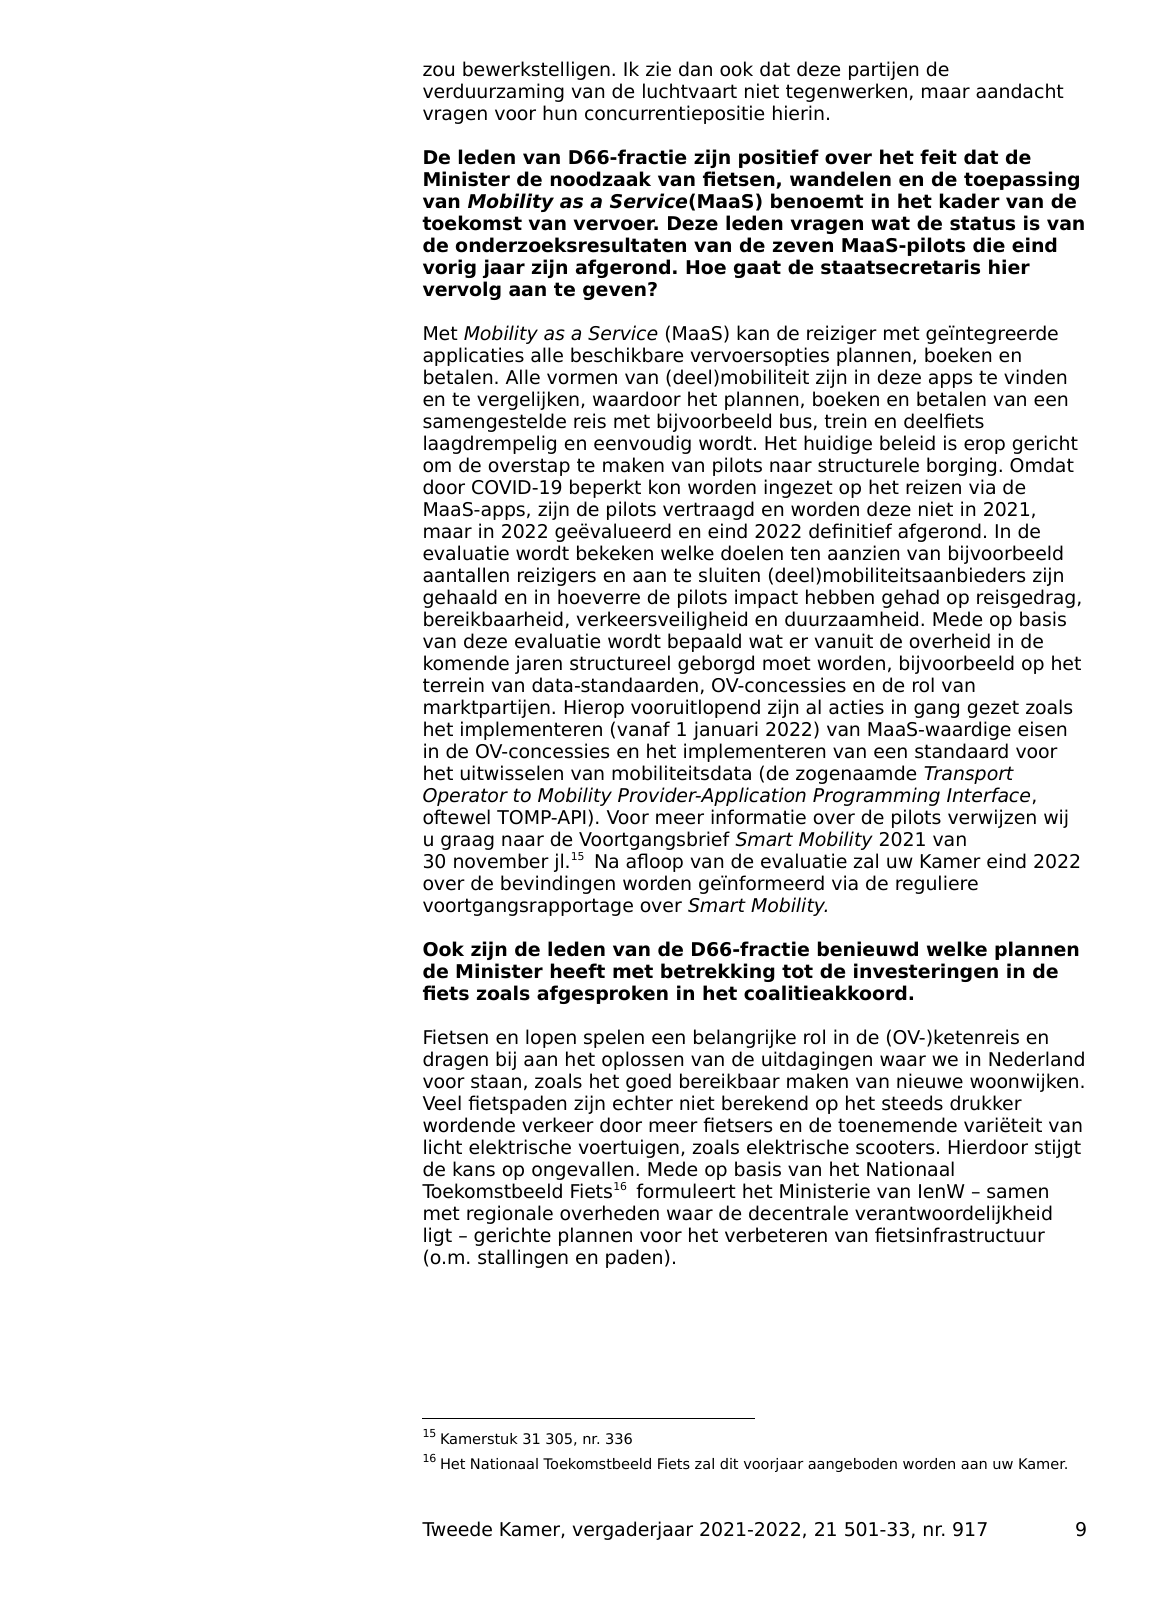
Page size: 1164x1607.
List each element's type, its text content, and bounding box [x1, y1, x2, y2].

text Met Mobility as a Service (MaaS) kan de reiziger met geïntegreerde applicaties alle beschikbare vervoersopties plannen, boeken en betalen. Alle vormen van (deel)mobiliteit zijn in deze apps te vinden en te vergelijken, waardoor het plannen, boeken en betalen van een samengestelde reis met bijvoorbeeld bus, trein en deelfiets laagdrempelig en eenvoudig wordt. Het huidige beleid is erop gericht om de overstap te maken van pilots naar structurele borging. Omdat door COVID-19 beperkt kon worden ingezet op het reizen via de MaaS-apps, zijn de pilots vertraagd en worden deze niet in 2021, maar in 2022 geëvalueerd en eind 2022 definitief afgerond. In de evaluatie wordt bekeken welke doelen ten aanzien van bijvoorbeeld aantallen reizigers en aan te sluiten (deel)mobiliteitsaanbieders zijn gehaald en in hoeverre de pilots impact hebben gehad op reisgedrag, bereikbaarheid, verkeersveiligheid en duurzaamheid. Mede op basis van deze evaluatie wordt bepaald wat er vanuit de overheid in de komende jaren structureel geborgd moet worden, bijvoorbeeld op het terrein van data-standaarden, OV-concessies en de rol van marktpartijen. Hierop vooruitlopend zijn al acties in gang gezet zoals het implementeren (vanaf 1 januari 2022) van MaaS-waardige eisen in de OV-concessies en het implementeren van een standaard voor het uitwisselen van mobiliteitsdata (de zogenaamde Transport Operator to Mobility Provider-Application Programming Interface, oftewel TOMP-API). Voor meer informatie over de pilots verwijzen wij u graag naar de Voortgangsbrief Smart Mobility 2021 van 30 november jl. Na afloop van de evaluatie zal uw Kamer eind 2022 over de bevindingen worden geïnformeerd via de reguliere voortgangsrapportage over Smart Mobility. [422, 323, 1087, 917]
text Het Nationaal Toekomstbeeld Fiets zal dit voorjaar aangeboden worden aan uw Kamer. [422, 1452, 1087, 1474]
text zou bewerkstelligen. Ik zie dan ook dat deze partijen de verduurzaming van de luchtvaart niet tegenwerken, maar aandacht vragen voor hun concurrentiepositie hierin. [422, 59, 1087, 125]
text Kamerstuk 31 305, nr. 336 [422, 1427, 1087, 1449]
text De leden van D66-fractie zijn positief over het feit dat de Minister de noodzaak van fietsen, wandelen en de toepassing van Mobility as a Service(MaaS) benoemt in het kader van de toekomst van vervoer. Deze leden vragen wat de status is van de onderzoeksresultaten van de zeven MaaS-pilots die eind vorig jaar zijn afgerond. Hoe gaat de staatsecretaris hier vervolg aan te geven? [422, 147, 1087, 301]
text Ook zijn de leden van de D66-fractie benieuwd welke plannen de Minister heeft met betrekking tot de investeringen in de fiets zoals afgesproken in het coalitieakkoord. [422, 939, 1087, 1005]
text Fietsen en lopen spelen een belangrijke rol in de (OV-)ketenreis en dragen bij aan het oplossen van de uitdagingen waar we in Nederland voor staan, zoals het goed bereikbaar maken van nieuwe woonwijken. Veel fietspaden zijn echter niet berekend op het steeds drukker wordende verkeer door meer fietsers en de toenemende variëteit van licht elektrische voertuigen, zoals elektrische scooters. Hierdoor stijgt de kans op ongevallen. Mede op basis van het Nationaal Toekomstbeeld Fiets formuleert het Ministerie van IenW – samen met regionale overheden waar de decentrale verantwoordelijkheid ligt – gerichte plannen voor het verbeteren van fietsinfrastructuur (o.m. stallingen en paden). [422, 1027, 1087, 1269]
